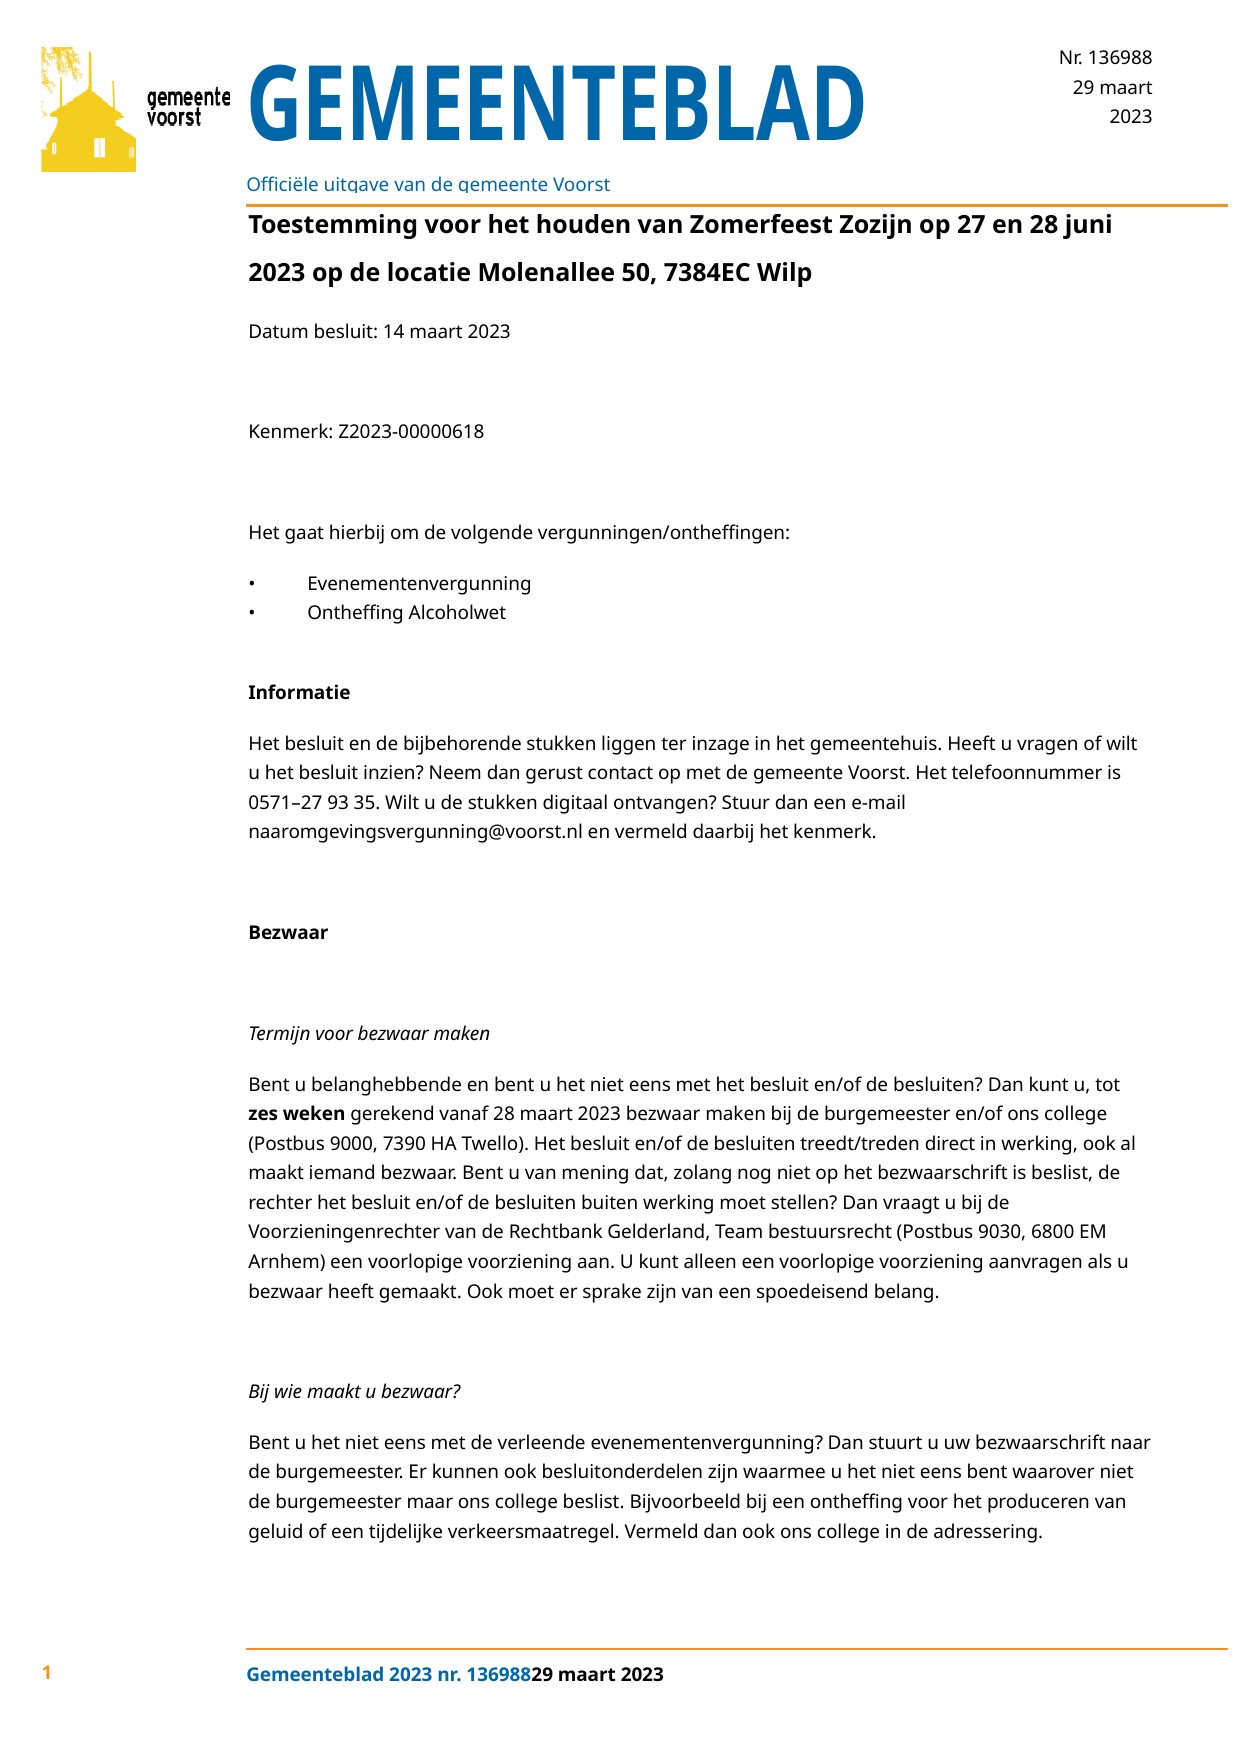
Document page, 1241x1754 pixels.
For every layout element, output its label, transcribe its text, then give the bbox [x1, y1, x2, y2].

list Evenementenvergunning [248, 570, 1152, 596]
text Bent u het niet eens met de verleende evenementenvergunning? Dan stuurt u uw bezwaarschrift naar de burgemeester. Er kunnen ook besluitonderdelen zijn waarmee u het niet eens bent waarover niet de burgemeester maar ons college beslist. Bijvoorbeeld bij een ontheffing voor het produceren van geluid of een tijdelijke verkeersmaatregel. Vermeld dan ook ons college in de adressering. [248, 1429, 1152, 1544]
text Kenmerk: Z2023-00000618 [248, 419, 1152, 444]
picture [41, 47, 231, 172]
text Termijn voor bezwaar maken [248, 1020, 1152, 1046]
text Bent u belanghebbende en bent u het niet eens met het besluit en/of de besluiten? Dan kunt u, tot zes weken gerekend vanaf 28 maart 2023 bezwaar maken bij de burgemeester en/of ons college (Postbus 9000, 7390 HA Twello). Het besluit en/of de besluiten treedt/treden direct in werking, ook al maakt iemand bezwaar. Bent u van mening dat, zolang nog niet op het bezwaarschrift is beslist, de rechter het besluit en/of de besluiten buiten werking moet stellen? Dan vraagt u bij de Voorzieningenrechter van de Rechtbank Gelderland, Team bestuursrecht (Postbus 9030, 6800 EM Arnhem) een voorlopige voorziening aan. U kunt alleen een voorlopige voorziening aanvragen als u bezwaar heeft gemaakt. Ook moet er sprake zijn van een spoedeisend belang. [248, 1071, 1152, 1304]
text Het besluit en de bijbehorende stukken liggen ter inzage in het gemeentehuis. Heeft u vragen of wilt u het besluit inzien? Neem dan gerust contact op met de gemeente Voorst. Het telefoonnummer is 0571–27 93 35. Wilt u de stukken digitaal ontvangen? Stuur dan een e-mail naaromgevingsvergunning@voorst.nl en vermeld daarbij het kenmerk. [248, 730, 1152, 844]
text Bij wie maakt u bezwaar? [248, 1379, 1152, 1404]
text Bezwaar [248, 919, 1152, 945]
list Ontheffing Alcoholwet [248, 599, 1152, 625]
text Toestemming voor het houden van Zomerfeest Zozijn op 27 en 28 juni 2023 op de locatie Molenallee 50, 7384EC Wilp [248, 207, 1152, 288]
text Datum besluit: 14 maart 2023 [248, 318, 1152, 344]
text Informatie [248, 679, 1152, 705]
text Het gaat hierbij om de volgende vergunningen/ontheffingen: [248, 519, 1152, 545]
